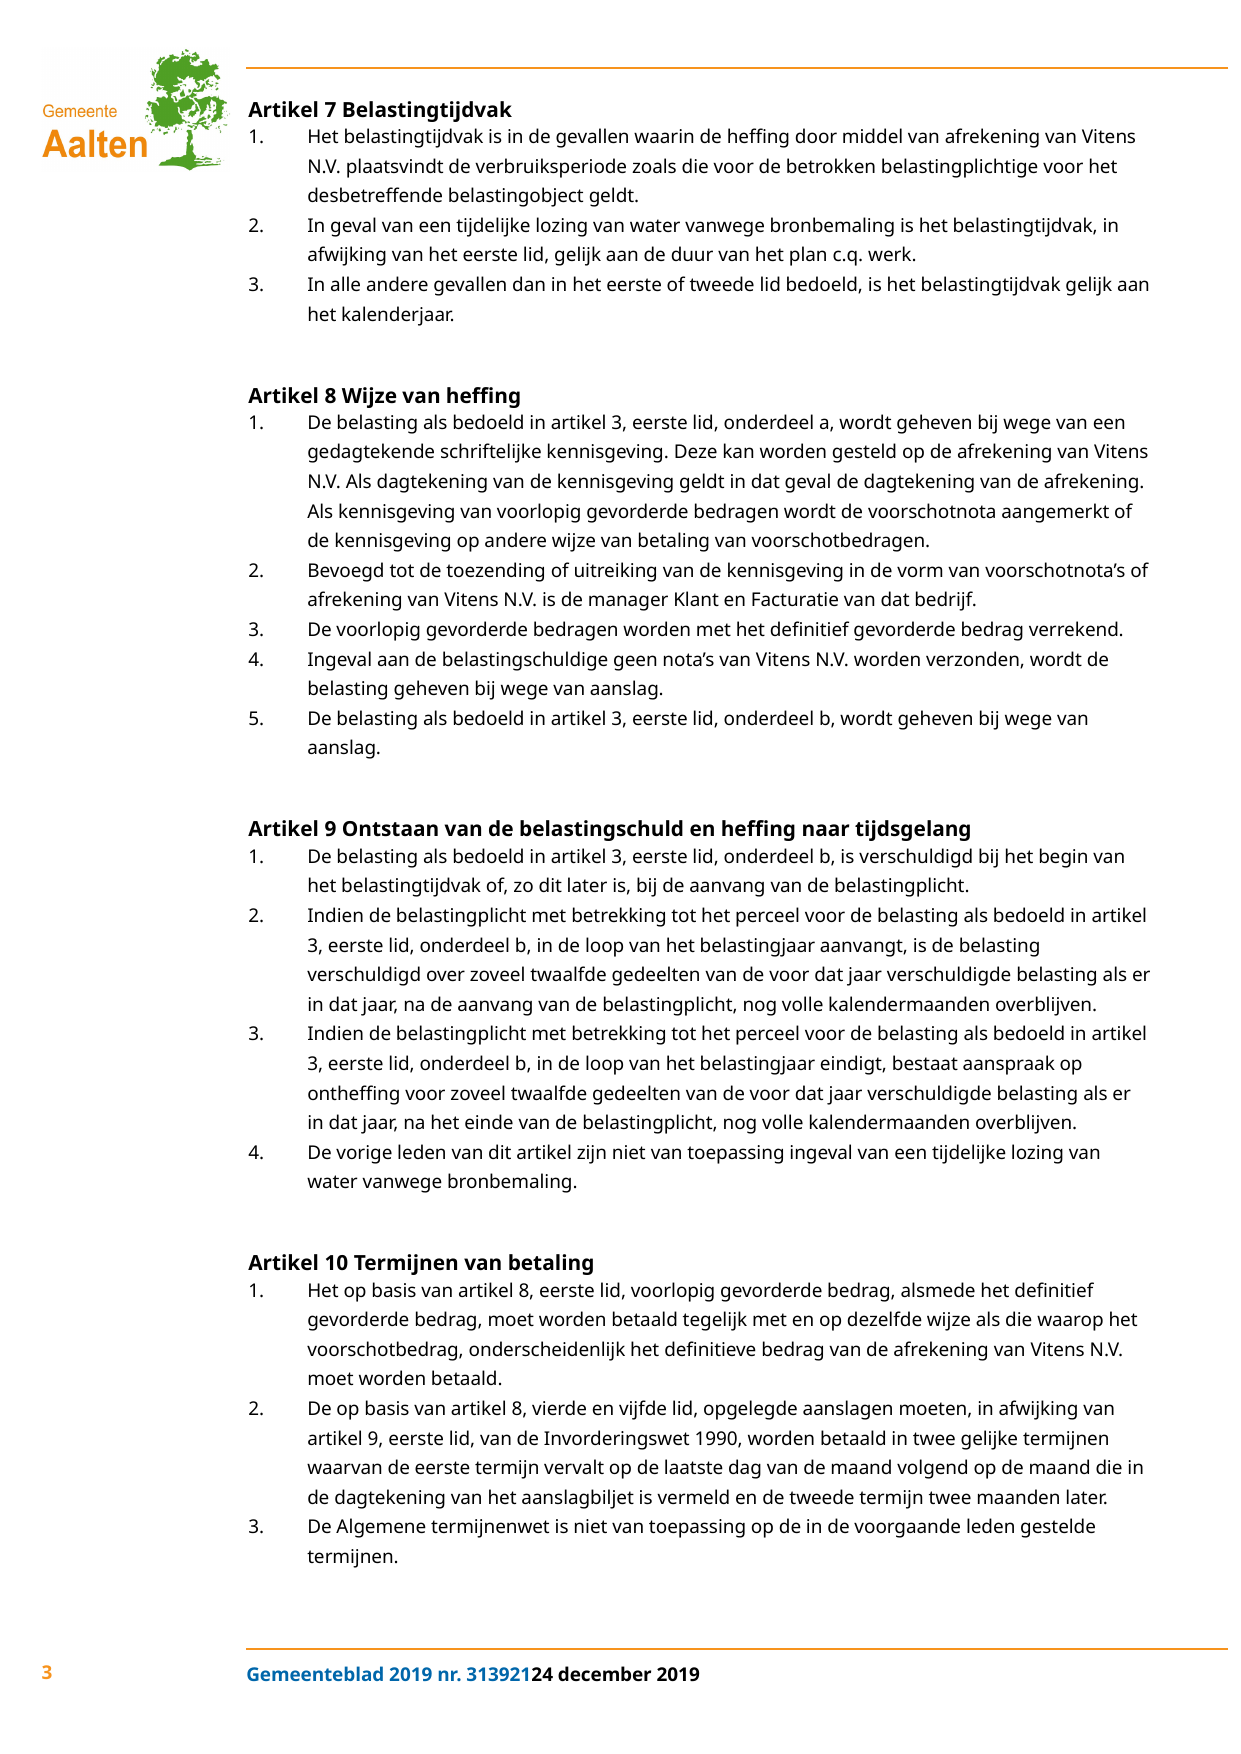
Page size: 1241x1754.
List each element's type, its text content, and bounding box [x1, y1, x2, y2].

list De belasting als bedoeld in artikel 3, eerste lid, onderdeel b, is verschuldigd bij het begin van het belastingtijdvak of, zo dit later is, bij de aanvang van de belastingplicht. [248, 843, 1152, 898]
list De belasting als bedoeld in artikel 3, eerste lid, onderdeel b, wordt geheven bij wege van aanslag. [248, 705, 1152, 760]
list De voorlopig gevorderde bedragen worden met het definitief gevorderde bedrag verrekend. [248, 616, 1152, 642]
list De op basis van artikel 8, vierde en vijfde lid, opgelegde aanslagen moeten, in afwijking van artikel 9, eerste lid, van de Invorderingswet 1990, worden betaald in twee gelijke termijnen waarvan de eerste termijn vervalt op de laatste dag van de maand volgend op de maand die in de dagtekening van het aanslagbiljet is vermeld en de tweede termijn twee maanden later. [248, 1395, 1152, 1510]
list In alle andere gevallen dan in het eerste of tweede lid bedoeld, is het belastingtijdvak gelijk aan het kalenderjaar. [248, 271, 1152, 326]
text Artikel 7 Belastingtijdvak [248, 95, 1152, 123]
list Indien de belastingplicht met betrekking tot het perceel voor de belasting als bedoeld in artikel 3, eerste lid, onderdeel b, in de loop van het belastingjaar eindigt, bestaat aanspraak op ontheffing voor zoveel twaalfde gedeelten van de voor dat jaar verschuldigde belasting als er in dat jaar, na het einde van de belastingplicht, nog volle kalendermaanden overblijven. [248, 1021, 1152, 1135]
list Het op basis van artikel 8, eerste lid, voorlopig gevorderde bedrag, alsmede het definitief gevorderde bedrag, moet worden betaald tegelijk met en op dezelfde wijze als die waarop het voorschotbedrag, onderscheidenlijk het definitieve bedrag van de afrekening van Vitens N.V. moet worden betaald. [248, 1277, 1152, 1391]
text Artikel 9 Ontstaan van de belastingschuld en heffing naar tijdsgelang [248, 814, 1152, 843]
list In geval van een tijdelijke lozing van water vanwege bronbemaling is het belastingtijdvak, in afwijking van het eerste lid, gelijk aan de duur van het plan c.q. werk. [248, 212, 1152, 267]
list Het belastingtijdvak is in de gevallen waarin de heffing door middel van afrekening van Vitens N.V. plaatsvindt de verbruiksperiode zoals die voor de betrokken belastingplichtige voor het desbetreffende belastingobject geldt. [248, 123, 1152, 208]
text Artikel 8 Wijze van heffing [248, 381, 1152, 409]
list De vorige leden van dit artikel zijn niet van toepassing ingeval van een tijdelijke lozing van water vanwege bronbemaling. [248, 1139, 1152, 1194]
list De belasting als bedoeld in artikel 3, eerste lid, onderdeel a, wordt geheven bij wege van een gedagtekende schriftelijke kennisgeving. Deze kan worden gesteld op de afrekening van Vitens N.V. Als dagtekening van de kennisgeving geldt in dat geval de dagtekening van de afrekening. Als kennisgeving van voorlopig gevorderde bedragen wordt de voorschotnota aangemerkt of de kennisgeving op andere wijze van betaling van voorschotbedragen. [248, 409, 1152, 553]
list Bevoegd tot de toezending of uitreiking van de kennisgeving in de vorm van voorschotnota’s of afrekening van Vitens N.V. is de manager Klant en Facturatie van dat bedrijf. [248, 557, 1152, 612]
list Indien de belastingplicht met betrekking tot het perceel voor de belasting als bedoeld in artikel 3, eerste lid, onderdeel b, in de loop van het belastingjaar aanvangt, is de belasting verschuldigd over zoveel twaalfde gedeelten van de voor dat jaar verschuldigde belasting als er in dat jaar, na de aanvang van de belastingplicht, nog volle kalendermaanden overblijven. [248, 902, 1152, 1017]
list Ingeval aan de belastingschuldige geen nota’s van Vitens N.V. worden verzonden, wordt de belasting geheven bij wege van aanslag. [248, 646, 1152, 701]
text Artikel 10 Termijnen van betaling [248, 1248, 1152, 1277]
picture [41, 47, 231, 172]
list De Algemene termijnenwet is niet van toepassing op de in de voorgaande leden gestelde termijnen. [248, 1513, 1152, 1569]
